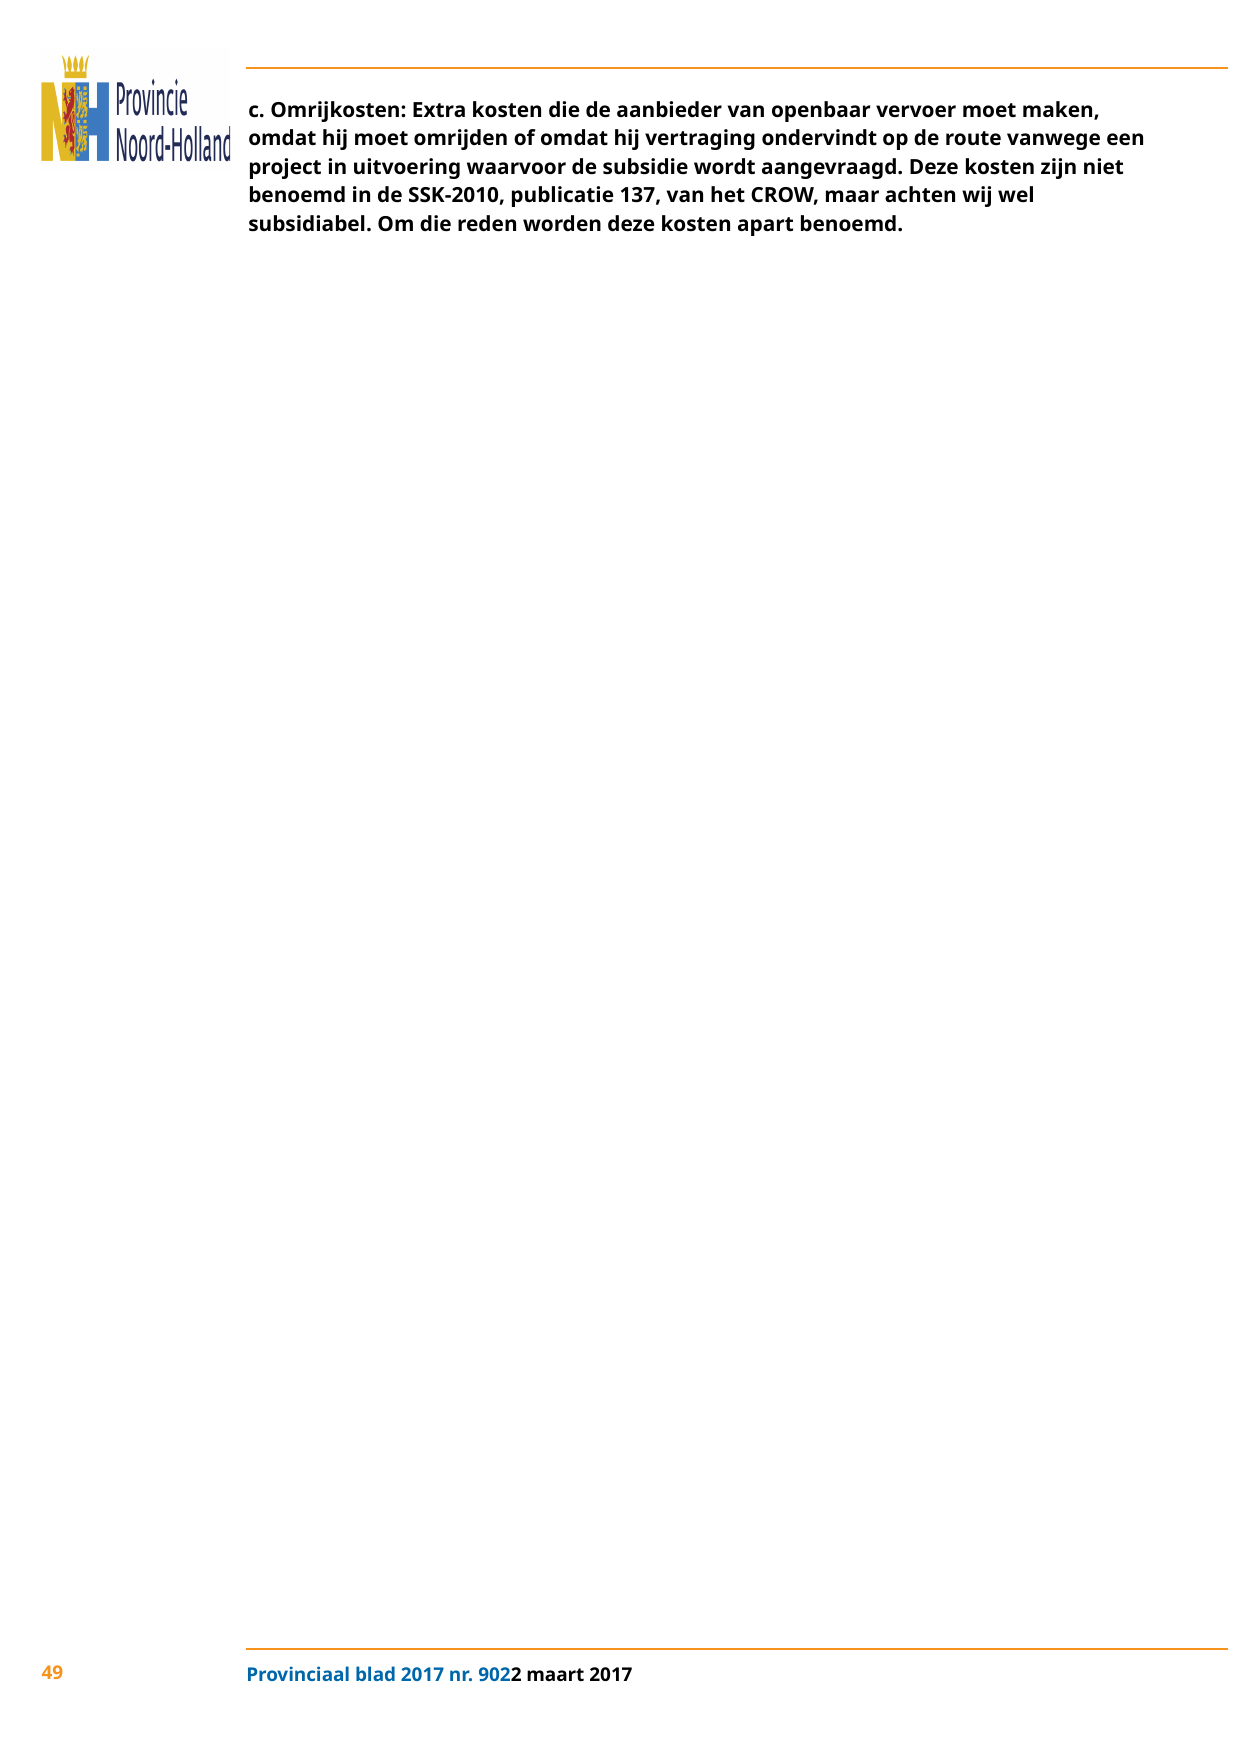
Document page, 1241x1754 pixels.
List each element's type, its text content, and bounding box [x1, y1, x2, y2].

text c. Omrijkosten: Extra kosten die de aanbieder van openbaar vervoer moet maken, omdat hij moet omrijden of omdat hij vertraging ondervindt op de route vanwege een project in uitvoering waarvoor de subsidie wordt aangevraagd. Deze kosten zijn niet benoemd in de SSK-2010, publicatie 137, van het CROW, maar achten wij wel subsidiabel. Om die reden worden deze kosten apart benoemd. [248, 95, 1152, 237]
picture [41, 47, 231, 172]
